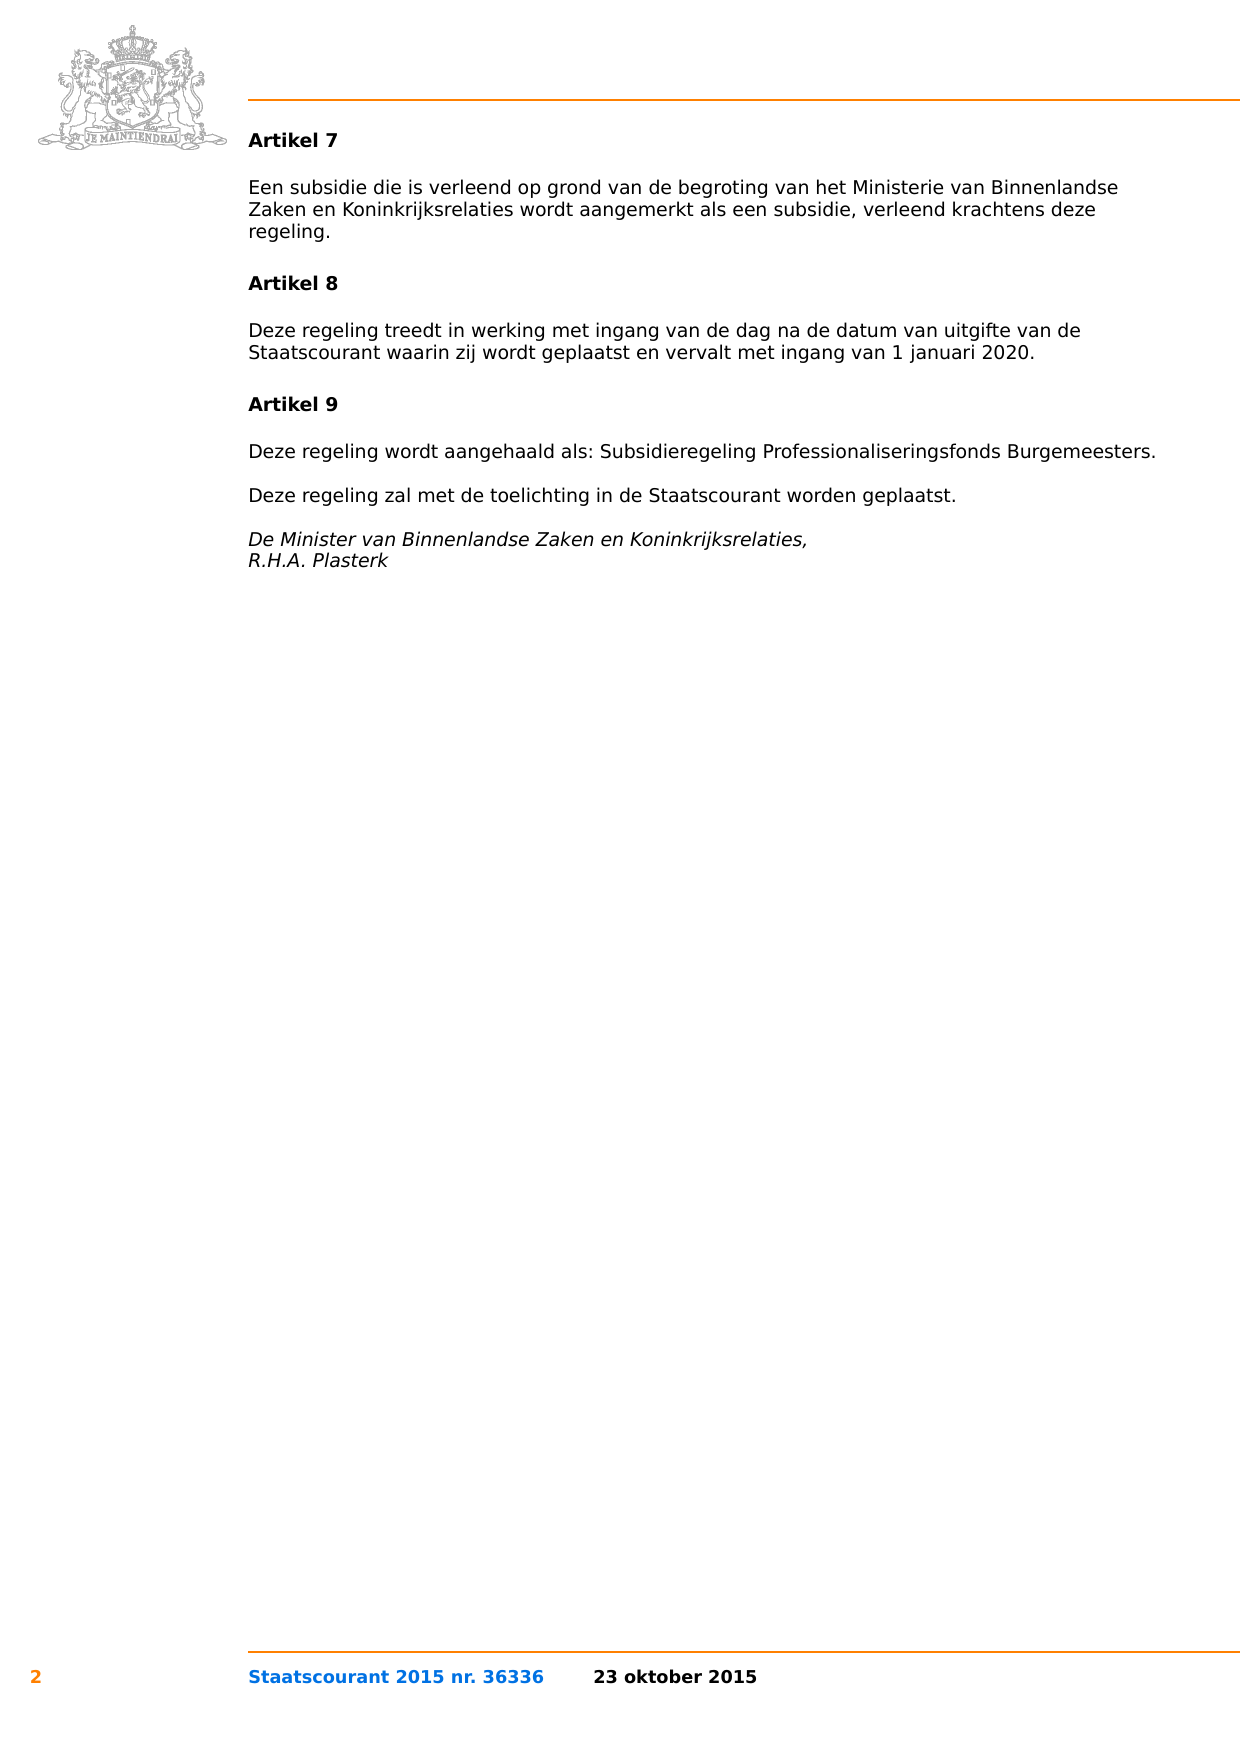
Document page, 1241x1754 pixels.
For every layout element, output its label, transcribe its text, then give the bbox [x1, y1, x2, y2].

text Een subsidie die is verleend op grond van de begroting van het Ministerie van Binnenlandse Zaken en Koninkrijksrelaties wordt aangemerkt als een subsidie, verleend krachtens deze regeling. [248, 177, 1163, 243]
text Deze regeling zal met de toelichting in de Staatscourant worden geplaatst. [248, 484, 1163, 507]
text Deze regeling wordt aangehaald als: Subsidieregeling Professionaliseringsfonds Burgemeesters. [248, 441, 1163, 463]
text De Minister van Binnenlandse Zaken en Koninkrijksrelaties, R.H.A. Plasterk [248, 528, 1163, 572]
subtitle Artikel 7 [248, 130, 1163, 152]
picture [38, 25, 227, 150]
subtitle Artikel 8 [248, 273, 1163, 295]
text Deze regeling treedt in werking met ingang van de dag na de datum van uitgifte van de Staatscourant waarin zij wordt geplaatst en vervalt met ingang van 1 januari 2020. [248, 320, 1163, 364]
subtitle Artikel 9 [248, 394, 1163, 416]
